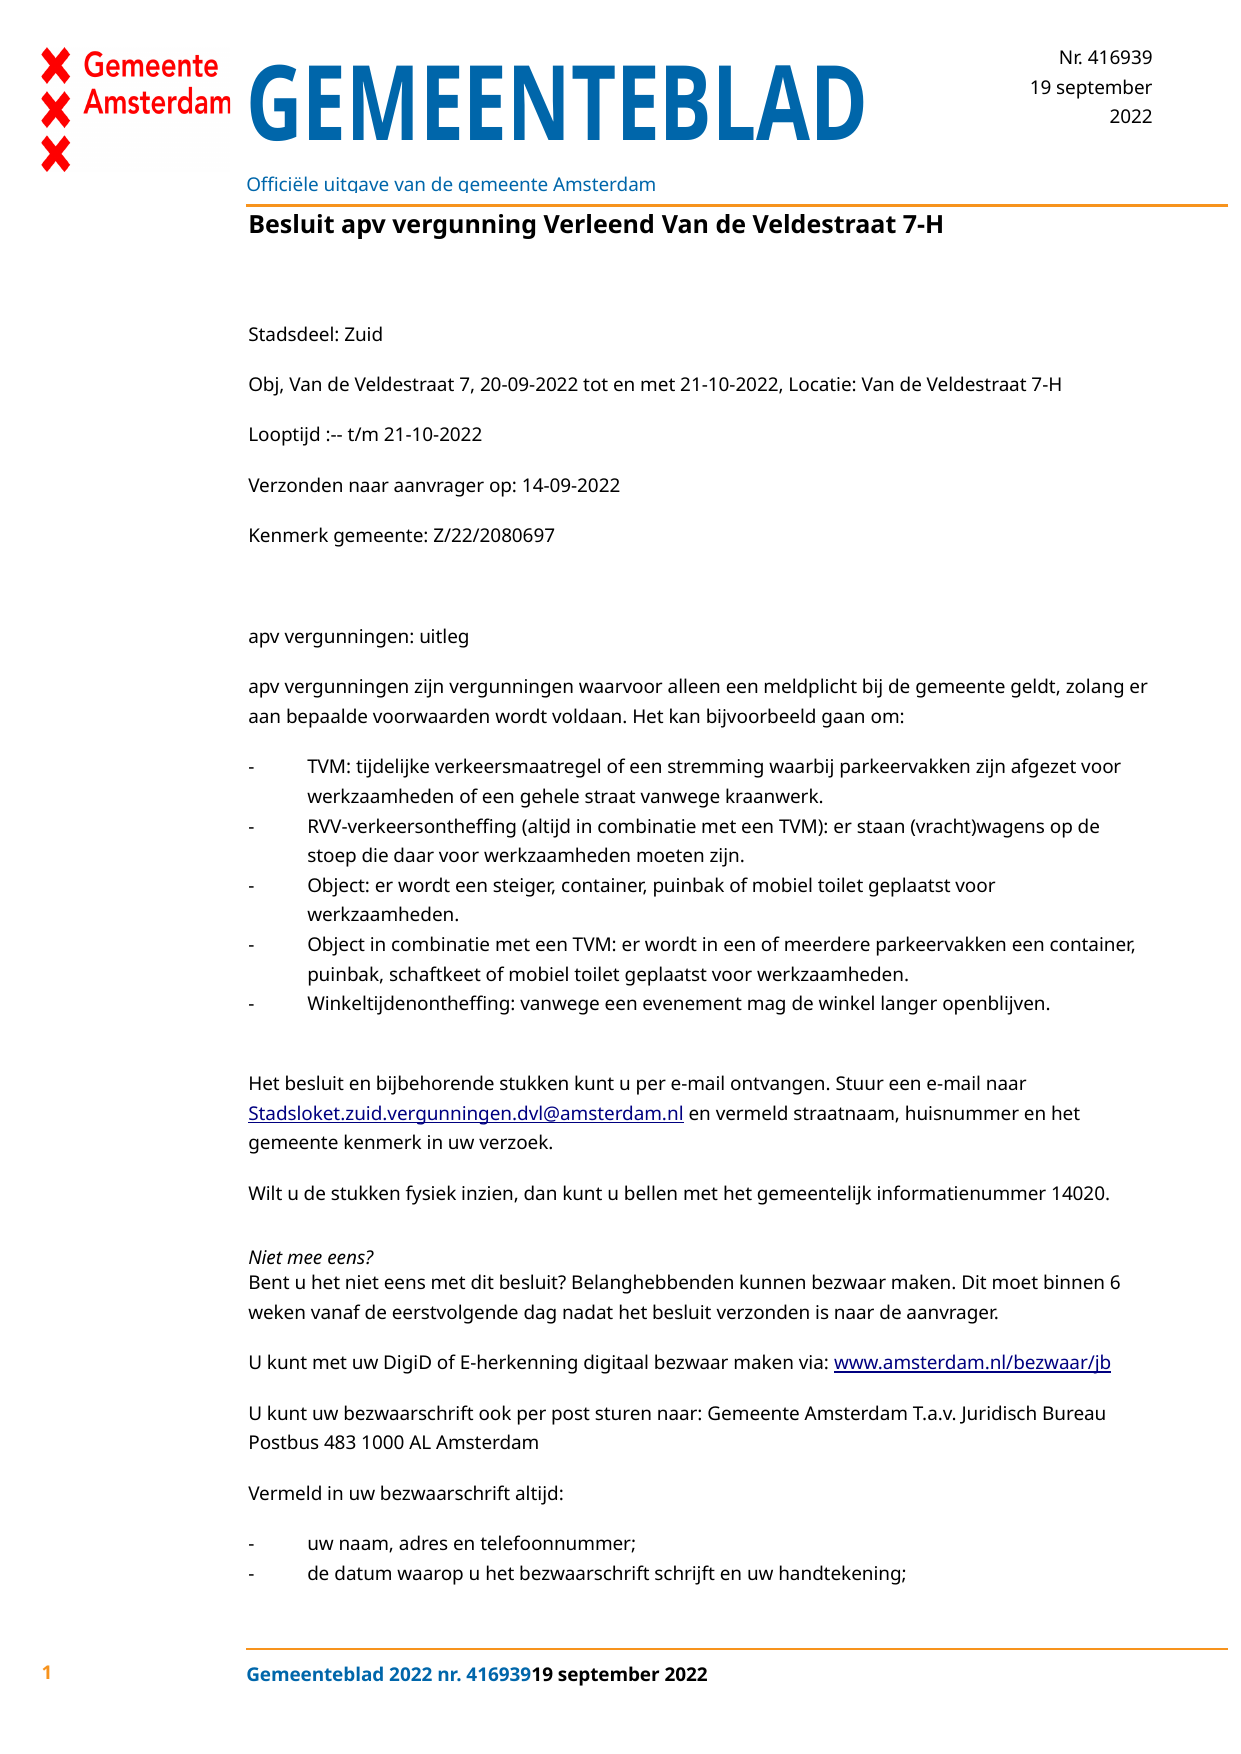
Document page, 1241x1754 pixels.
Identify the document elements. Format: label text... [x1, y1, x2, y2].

list Winkeltijdenontheffing: vanwege een evenement mag de winkel langer openblijven. [248, 990, 1152, 1016]
text Besluit apv vergunning Verleend Van de Veldestraat 7-H [248, 207, 1152, 241]
text Bent u het niet eens met dit besluit? Belanghebbenden kunnen bezwaar maken. Dit moet binnen 6 weken vanaf de eerstvolgende dag nadat het besluit verzonden is naar de aanvrager. [248, 1269, 1152, 1325]
picture [41, 47, 231, 172]
text Looptijd :-- t/m 21-10-2022 [248, 422, 1152, 447]
text Kenmerk gemeente: Z/22/2080697 [248, 522, 1152, 548]
text apv vergunningen zijn vergunningen waarvoor alleen een meldplicht bij de gemeente geldt, zolang er aan bepaalde voorwaarden wordt voldaan. Het kan bijvoorbeeld gaan om: [248, 674, 1152, 729]
text apv vergunningen: uitleg [248, 623, 1152, 649]
text Het besluit en bijbehorende stukken kunt u per e-mail ontvangen. Stuur een e-mail naar Stadsloket.zuid.vergunningen.dvl@amsterdam.nl en vermeld straatnaam, huisnummer en het gemeente kenmerk in uw verzoek. [248, 1070, 1152, 1155]
text Obj, Van de Veldestraat 7, 20-09-2022 tot en met 21-10-2022, Locatie: Van de Veldestraat 7-H [248, 371, 1152, 397]
list TVM: tijdelijke verkeersmaatregel of een stremming waarbij parkeervakken zijn afgezet voor werkzaamheden of een gehele straat vanwege kraanwerk. [248, 754, 1152, 809]
text U kunt uw bezwaarschrift ook per post sturen naar: Gemeente Amsterdam T.a.v. Juridisch Bureau Postbus 483 1000 AL Amsterdam [248, 1400, 1152, 1455]
text Niet mee eens? [248, 1244, 1152, 1269]
list RVV-verkeersontheffing (altijd in combinatie met een TVM): er staan (vracht)wagens op de stoep die daar voor werkzaamheden moeten zijn. [248, 813, 1152, 868]
text Stadsdeel: Zuid [248, 321, 1152, 346]
text U kunt met uw DigiD of E-herkenning digitaal bezwaar maken via: www.amsterdam.nl/bezwaar/jb [248, 1349, 1152, 1375]
text Vermeld in uw bezwaarschrift altijd: [248, 1480, 1152, 1506]
list Object in combinatie met een TVM: er wordt in een of meerdere parkeervakken een container, puinbak, schaftkeet of mobiel toilet geplaatst voor werkzaamheden. [248, 931, 1152, 986]
list Object: er wordt een steiger, container, puinbak of mobiel toilet geplaatst voor werkzaamheden. [248, 872, 1152, 927]
list uw naam, adres en telefoonnummer; [248, 1530, 1152, 1556]
text Verzonden naar aanvrager op: 14-09-2022 [248, 472, 1152, 498]
text Wilt u de stukken fysiek inzien, dan kunt u bellen met het gemeentelijk informatienummer 14020. [248, 1180, 1152, 1206]
list de datum waarop u het bezwaarschrift schrijft en uw handtekening; [248, 1560, 1152, 1586]
